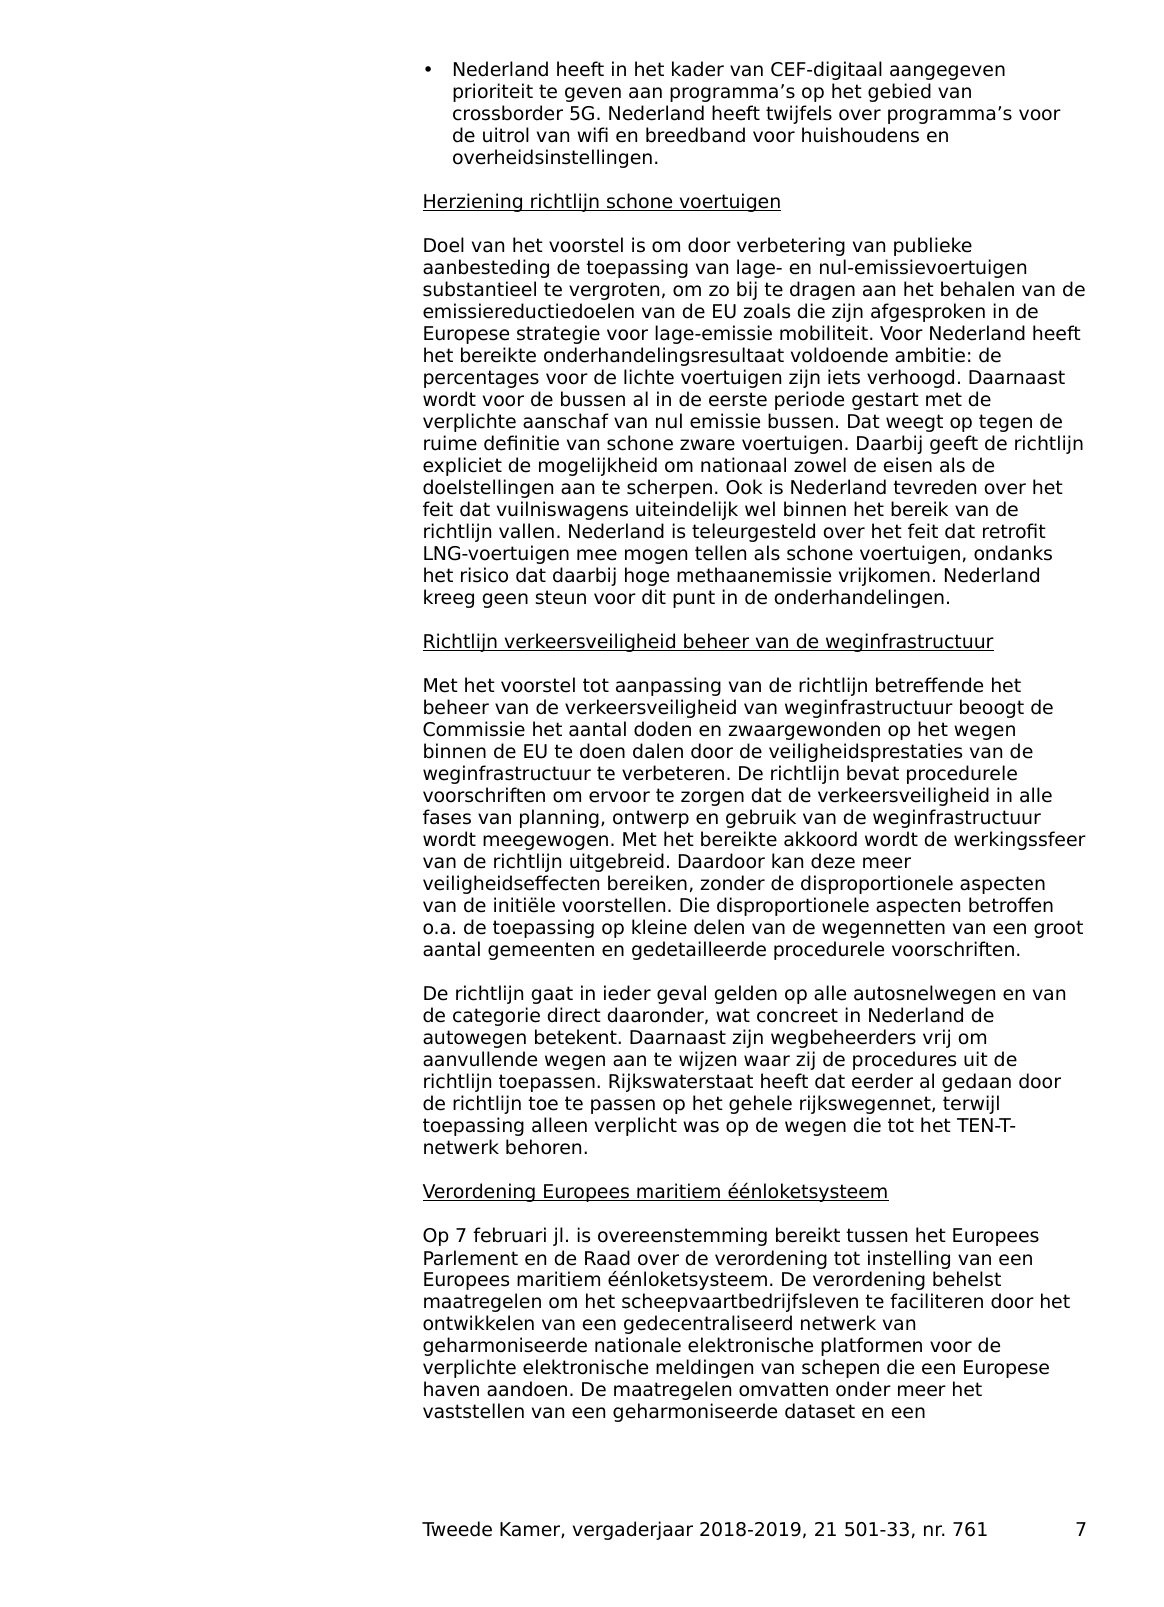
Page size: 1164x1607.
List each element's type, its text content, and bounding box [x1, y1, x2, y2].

text Doel van het voorstel is om door verbetering van publieke aanbesteding de toepassing van lage- en nul-emissievoertuigen substantieel te vergroten, om zo bij te dragen aan het behalen van de emissiereductiedoelen van de EU zoals die zijn afgesproken in de Europese strategie voor lage-emissie mobiliteit. Voor Nederland heeft het bereikte onderhandelingsresultaat voldoende ambitie: de percentages voor de lichte voertuigen zijn iets verhoogd. Daarnaast wordt voor de bussen al in de eerste periode gestart met de verplichte aanschaf van nul emissie bussen. Dat weegt op tegen de ruime definitie van schone zware voertuigen. Daarbij geeft de richtlijn expliciet de mogelijkheid om nationaal zowel de eisen als de doelstellingen aan te scherpen. Ook is Nederland tevreden over het feit dat vuilniswagens uiteindelijk wel binnen het bereik van de richtlijn vallen. Nederland is teleurgesteld over het feit dat retrofit LNG-voertuigen mee mogen tellen als schone voertuigen, ondanks het risico dat daarbij hoge methaanemissie vrijkomen. Nederland kreeg geen steun voor dit punt in de onderhandelingen. [422, 235, 1087, 609]
subtitle Herziening richtlijn schone voertuigen [422, 191, 1087, 213]
text • Nederland heeft in het kader van CEF-digitaal aangegeven prioriteit te geven aan programma’s op het gebied van crossborder 5G. Nederland heeft twijfels over programma’s voor de uitrol van wifi en breedband voor huishoudens en overheidsinstellingen. [422, 59, 1087, 169]
text Met het voorstel tot aanpassing van de richtlijn betreffende het beheer van de verkeersveiligheid van weginfrastructuur beoogt de Commissie het aantal doden en zwaargewonden op het wegen binnen de EU te doen dalen door de veiligheidsprestaties van de weginfrastructuur te verbeteren. De richtlijn bevat procedurele voorschriften om ervoor te zorgen dat de verkeersveiligheid in alle fases van planning, ontwerp en gebruik van de weginfrastructuur wordt meegewogen. Met het bereikte akkoord wordt de werkingssfeer van de richtlijn uitgebreid. Daardoor kan deze meer veiligheidseffecten bereiken, zonder de disproportionele aspecten van de initiële voorstellen. Die disproportionele aspecten betroffen o.a. de toepassing op kleine delen van de wegennetten van een groot aantal gemeenten en gedetailleerde procedurele voorschriften. [422, 675, 1087, 961]
subtitle Verordening Europees maritiem éénloketsysteem [422, 1181, 1087, 1203]
text Op 7 februari jl. is overeenstemming bereikt tussen het Europees Parlement en de Raad over de verordening tot instelling van een Europees maritiem éénloketsysteem. De verordening behelst maatregelen om het scheepvaartbedrijfsleven te faciliteren door het ontwikkelen van een gedecentraliseerd netwerk van geharmoniseerde nationale elektronische platformen voor de verplichte elektronische meldingen van schepen die een Europese haven aandoen. De maatregelen omvatten onder meer het vaststellen van een geharmoniseerde dataset en een [422, 1225, 1087, 1423]
text De richtlijn gaat in ieder geval gelden op alle autosnelwegen en van de categorie direct daaronder, wat concreet in Nederland de autowegen betekent. Daarnaast zijn wegbeheerders vrij om aanvullende wegen aan te wijzen waar zij de procedures uit de richtlijn toepassen. Rijkswaterstaat heeft dat eerder al gedaan door de richtlijn toe te passen op het gehele rijkswegennet, terwijl toepassing alleen verplicht was op de wegen die tot het TEN-T-netwerk behoren. [422, 983, 1087, 1159]
subtitle Richtlijn verkeersveiligheid beheer van de weginfrastructuur [422, 631, 1087, 653]
